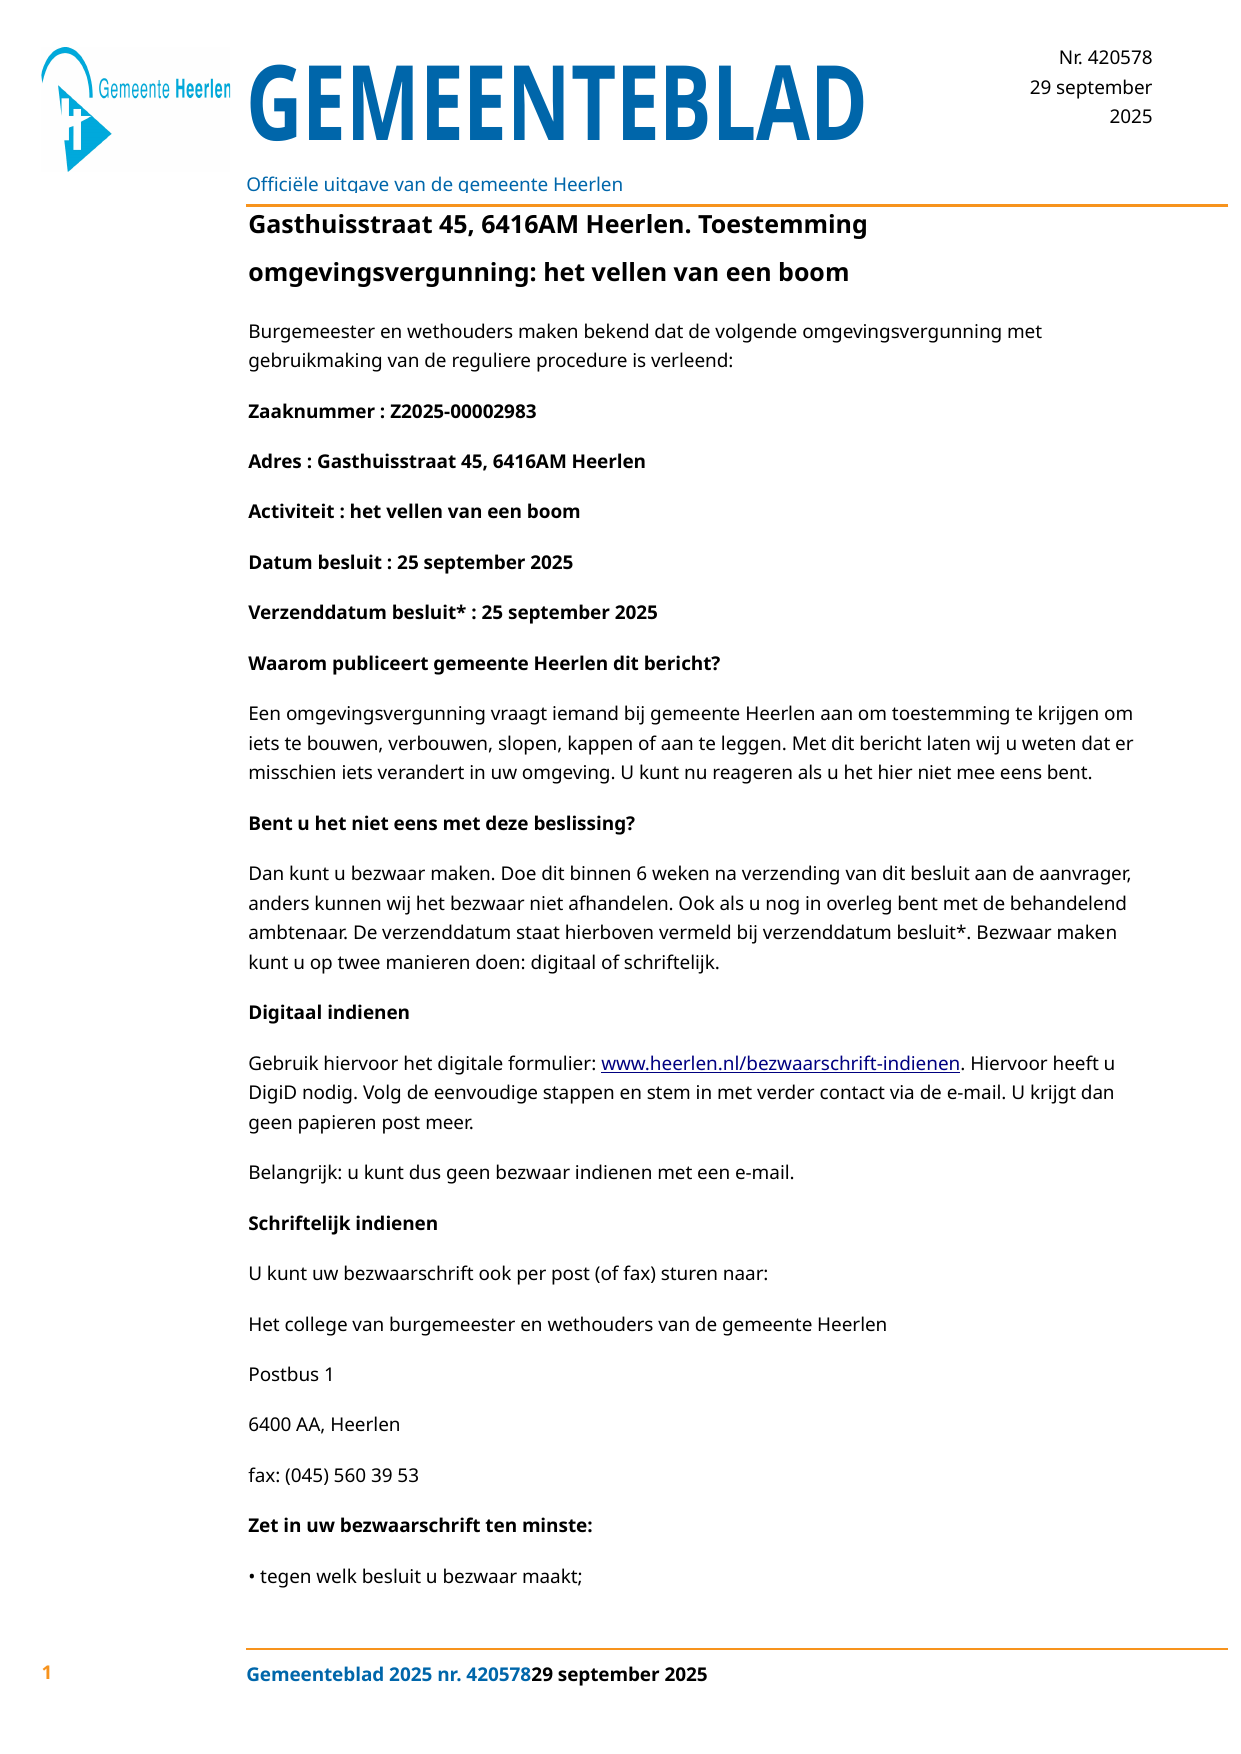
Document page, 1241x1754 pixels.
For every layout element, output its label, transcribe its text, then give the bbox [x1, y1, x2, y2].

text Datum besluit : 25 september 2025 [248, 549, 1152, 575]
text Dan kunt u bezwaar maken. Doe dit binnen 6 weken na verzending van dit besluit aan de aanvrager, anders kunnen wij het bezwaar niet afhandelen. Ook als u nog in overleg bent met de behandelend ambtenaar. De verzenddatum staat hierboven vermeld bij verzenddatum besluit*. Bezwaar maken kunt u op twee manieren doen: digitaal of schriftelijk. [248, 860, 1152, 975]
text Zaaknummer : Z2025-00002983 [248, 398, 1152, 424]
text Belangrijk: u kunt dus geen bezwaar indienen met een e-mail. [248, 1159, 1152, 1185]
text Schriftelijk indienen [248, 1210, 1152, 1236]
picture [41, 47, 59, 70]
picture [41, 47, 231, 172]
text Zet in uw bezwaarschrift ten minste: [248, 1512, 1152, 1538]
text Het college van burgemeester en wethouders van de gemeente Heerlen [248, 1311, 1152, 1337]
text Waarom publiceert gemeente Heerlen dit bericht? [248, 650, 1152, 676]
text Verzenddatum besluit* : 25 september 2025 [248, 599, 1152, 625]
text Een omgevingsvergunning vraagt iemand bij gemeente Heerlen aan om toestemming te krijgen om iets te bouwen, verbouwen, slopen, kappen of aan te leggen. Met dit bericht laten wij u weten dat er misschien iets verandert in uw omgeving. U kunt nu reageren als u het hier niet mee eens bent. [248, 700, 1152, 785]
text U kunt uw bezwaarschrift ook per post (of fax) sturen naar: [248, 1260, 1152, 1286]
text Gebruik hiervoor het digitale formulier: www.heerlen.nl/bezwaarschrift-indienen. Hiervoor heeft u DigiD nodig. Volg de eenvoudige stappen en stem in met verder contact via de e-mail. U krijgt dan geen papieren post meer. [248, 1050, 1152, 1135]
text Gasthuisstraat 45, 6416AM Heerlen. Toestemming omgevingsvergunning: het vellen van een boom [248, 207, 1152, 288]
text Postbus 1 [248, 1361, 1152, 1387]
text Digitaal indienen [248, 999, 1152, 1025]
text Adres : Gasthuisstraat 45, 6416AM Heerlen [248, 448, 1152, 474]
text 6400 AA, Heerlen [248, 1412, 1152, 1437]
text Burgemeester en wethouders maken bekend dat de volgende omgevingsvergunning met gebruikmaking van de reguliere procedure is verleend: [248, 318, 1152, 373]
text • tegen welk besluit u bezwaar maakt; [248, 1563, 1152, 1589]
text Bent u het niet eens met deze beslissing? [248, 810, 1152, 836]
text fax: (045) 560 39 53 [248, 1462, 1152, 1488]
text Activiteit : het vellen van een boom [248, 499, 1152, 524]
